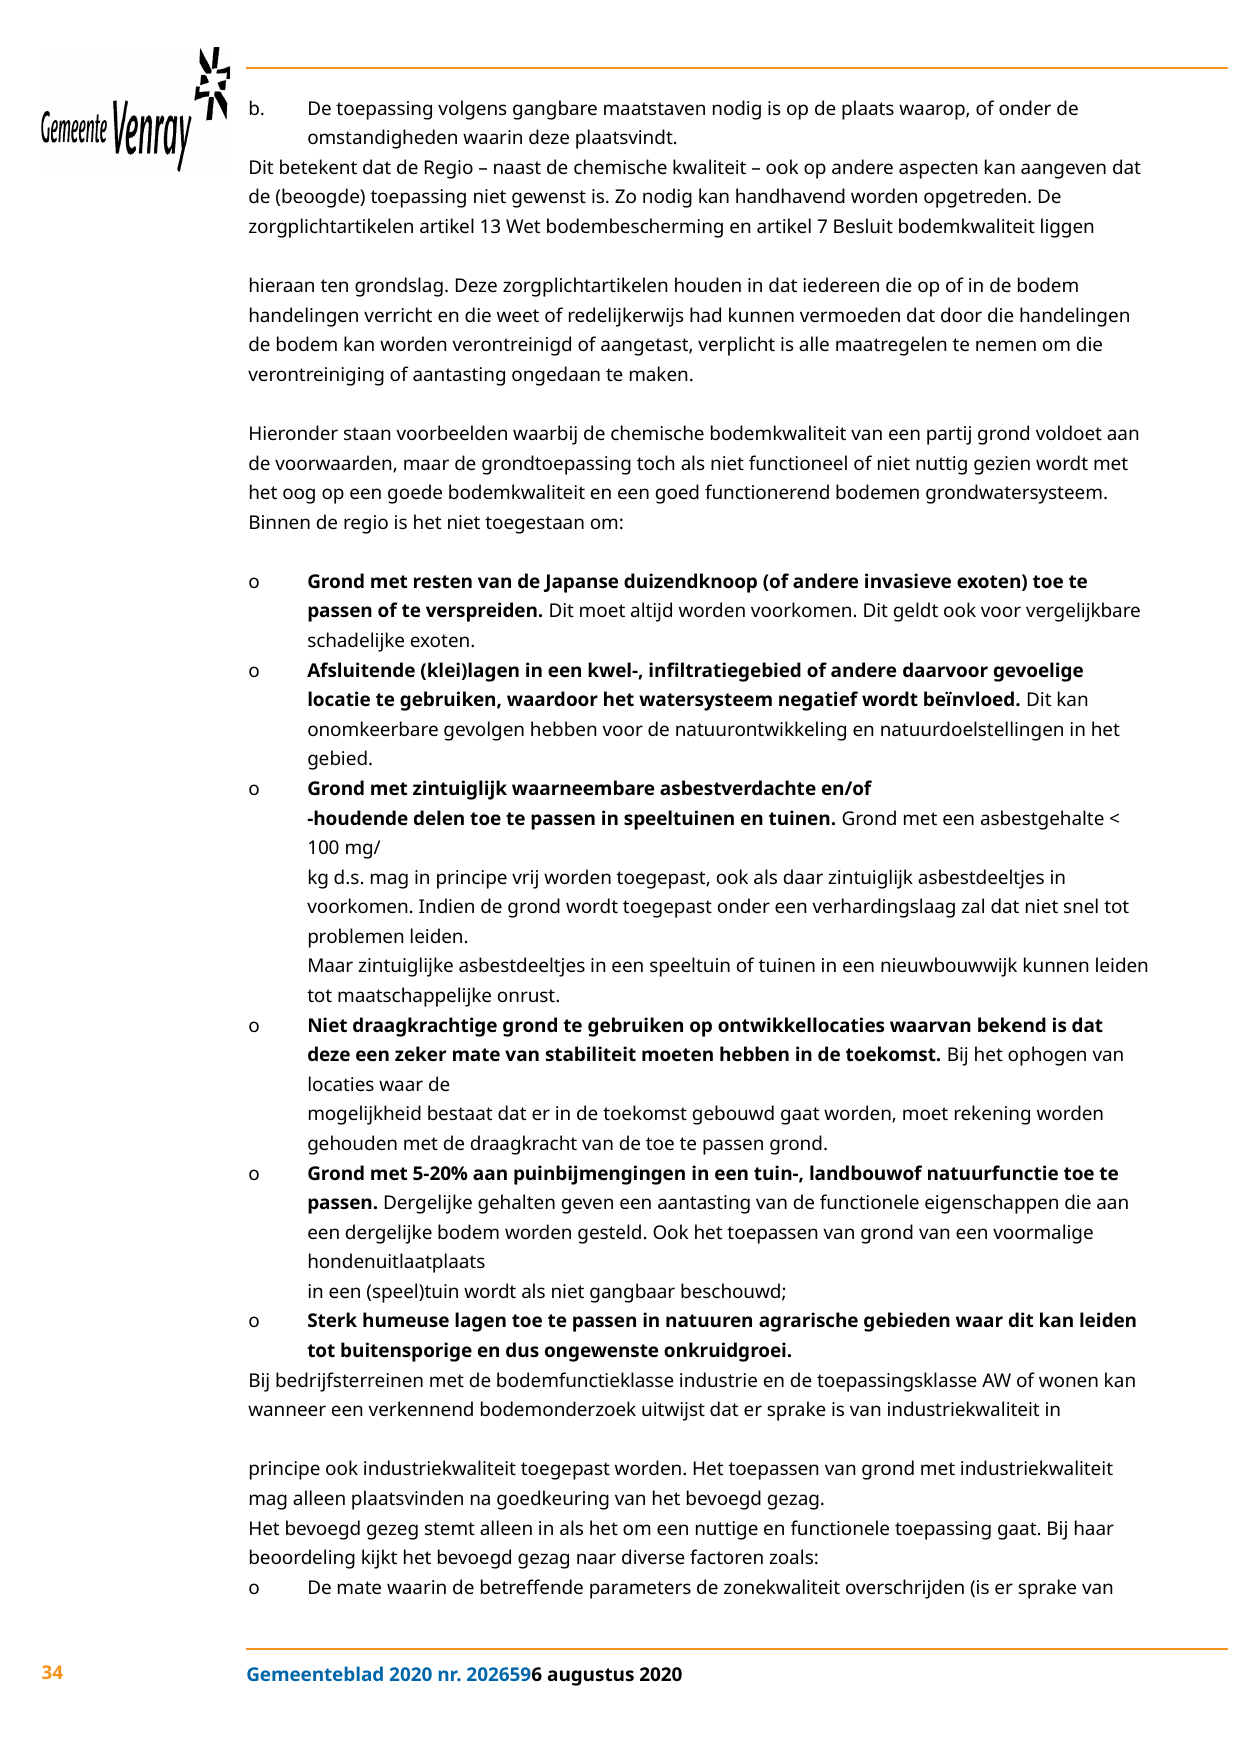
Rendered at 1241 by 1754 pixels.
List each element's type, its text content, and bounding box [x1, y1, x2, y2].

text principe ook industriekwaliteit toegepast worden. Het toepassen van grond met industriekwaliteit mag alleen plaatsvinden na goedkeuring van het bevoegd gezag. [248, 1456, 1152, 1511]
list in een (speel)tuin wordt als niet gangbaar beschouwd; [248, 1278, 1152, 1304]
list De toepassing volgens gangbare maatstaven nodig is op de plaats waarop, of onder de omstandigheden waarin deze plaatsvindt. [248, 95, 1152, 150]
list mogelijkheid bestaat dat er in de toekomst gebouwd gaat worden, moet rekening worden gehouden met de draagkracht van de toe te passen grond. [248, 1101, 1152, 1156]
text Het bevoegd gezeg stemt alleen in als het om een nuttige en functionele toepassing gaat. Bij haar beoordeling kijkt het bevoegd gezag naar diverse factoren zoals: [248, 1515, 1152, 1570]
list Afsluitende (klei)lagen in een kwel-, infiltratiegebied of andere daarvoor gevoelige locatie te gebruiken, waardoor het watersysteem negatief wordt beïnvloed. Dit kan onomkeerbare gevolgen hebben voor de natuurontwikkeling en natuurdoelstellingen in het gebied. [248, 657, 1152, 771]
text hieraan ten grondslag. Deze zorgplichtartikelen houden in dat iedereen die op of in de bodem handelingen verricht en die weet of redelijkerwijs had kunnen vermoeden dat door die handelingen de bodem kan worden verontreinigd of aangetast, verplicht is alle maatregelen te nemen om die verontreiniging of aantasting ongedaan te maken. [248, 272, 1152, 387]
list Grond met resten van de Japanse duizendknoop (of andere invasieve exoten) toe te passen of te verspreiden. Dit moet altijd worden voorkomen. Dit geldt ook voor vergelijkbare schadelijke exoten. [248, 568, 1152, 653]
list Grond met zintuiglijk waarneembare asbestverdachte en/of [248, 775, 1152, 801]
list De mate waarin de betreffende parameters de zonekwaliteit overschrijden (is er sprake van [248, 1574, 1152, 1600]
list Maar zintuiglijke asbestdeeltjes in een speeltuin of tuinen in een nieuwbouwwijk kunnen leiden tot maatschappelijke onrust. [248, 953, 1152, 1008]
text Hieronder staan voorbeelden waarbij de chemische bodemkwaliteit van een partij grond voldoet aan de voorwaarden, maar de grondtoepassing toch als niet functioneel of niet nuttig gezien wordt met het oog op een goede bodemkwaliteit en een goed functionerend bodemen grondwatersysteem. Binnen de regio is het niet toegestaan om: [248, 420, 1152, 535]
list kg d.s. mag in principe vrij worden toegepast, ook als daar zintuiglijk asbestdeeltjes in voorkomen. Indien de grond wordt toegepast onder een verhardingslaag zal dat niet snel tot problemen leiden. [248, 864, 1152, 949]
list Grond met 5-20% aan puinbijmengingen in een tuin-, landbouwof natuurfunctie toe te passen. Dergelijke gehalten geven een aantasting van de functionele eigenschappen die aan een dergelijke bodem worden gesteld. Ook het toepassen van grond van een voormalige hondenuitlaatplaats [248, 1160, 1152, 1274]
text Bij bedrijfsterreinen met de bodemfunctieklasse industrie en de toepassingsklasse AW of wonen kan wanneer een verkennend bodemonderzoek uitwijst dat er sprake is van industriekwaliteit in [248, 1367, 1152, 1422]
list -houdende delen toe te passen in speeltuinen en tuinen. Grond met een asbestgehalte < 100 mg/ [248, 805, 1152, 860]
list Niet draagkrachtige grond te gebruiken op ontwikkellocaties waarvan bekend is dat deze een zeker mate van stabiliteit moeten hebben in de toekomst. Bij het ophogen van locaties waar de [248, 1012, 1152, 1097]
list Sterk humeuse lagen toe te passen in natuuren agrarische gebieden waar dit kan leiden tot buitensporige en dus ongewenste onkruidgroei. [248, 1308, 1152, 1363]
picture [41, 47, 231, 172]
text Dit betekent dat de Regio – naast de chemische kwaliteit – ook op andere aspecten kan aangeven dat de (beoogde) toepassing niet gewenst is. Zo nodig kan handhavend worden opgetreden. De zorgplichtartikelen artikel 13 Wet bodembescherming en artikel 7 Besluit bodemkwaliteit liggen [248, 154, 1152, 239]
